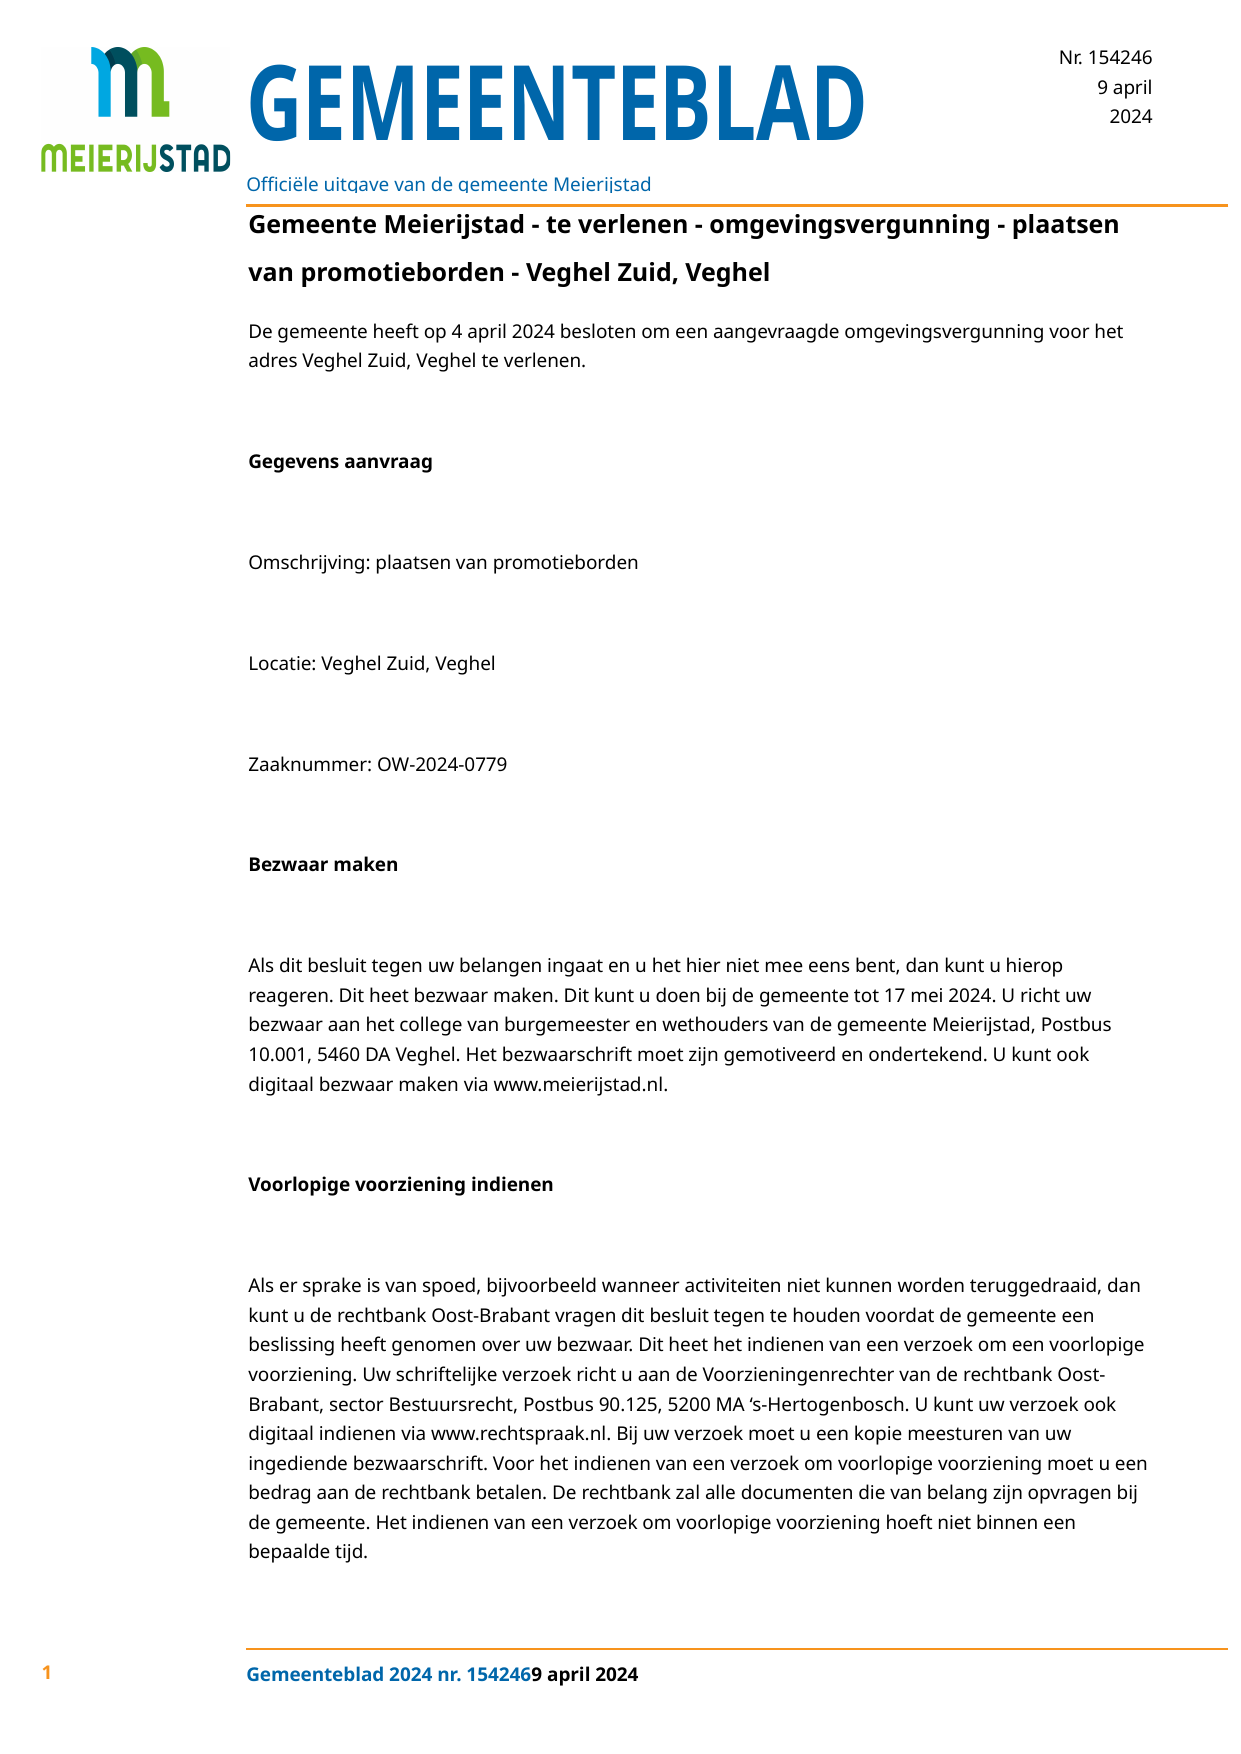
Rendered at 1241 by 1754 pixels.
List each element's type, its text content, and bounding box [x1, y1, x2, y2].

text Als dit besluit tegen uw belangen ingaat en u het hier niet mee eens bent, dan kunt u hierop reageren. Dit heet bezwaar maken. Dit kunt u doen bij de gemeente tot 17 mei 2024. U richt uw bezwaar aan het college van burgemeester en wethouders van de gemeente Meierijstad, Postbus 10.001, 5460 DA Veghel. Het bezwaarschrift moet zijn gemotiveerd en ondertekend. U kunt ook digitaal bezwaar maken via www.meierijstad.nl. [248, 952, 1152, 1097]
picture [41, 47, 231, 172]
text Als er sprake is van spoed, bijvoorbeeld wanneer activiteiten niet kunnen worden teruggedraaid, dan kunt u de rechtbank Oost-Brabant vragen dit besluit tegen te houden voordat de gemeente een beslissing heeft genomen over uw bezwaar. Dit heet het indienen van een verzoek om een voorlopige voorziening. Uw schriftelijke verzoek richt u aan de Voorzieningenrechter van de rechtbank Oost-Brabant, sector Bestuursrecht, Postbus 90.125, 5200 MA ‘s-Hertogenbosch. U kunt uw verzoek ook digitaal indienen via www.rechtspraak.nl. Bij uw verzoek moet u een kopie meesturen van uw ingediende bezwaarschrift. Voor het indienen van een verzoek om voorlopige voorziening moet u een bedrag aan de rechtbank betalen. De rechtbank zal alle documenten die van belang zijn opvragen bij de gemeente. Het indienen van een verzoek om voorlopige voorziening hoeft niet binnen een bepaalde tijd. [248, 1272, 1152, 1564]
text Gemeente Meierijstad - te verlenen - omgevingsvergunning - plaatsen van promotieborden - Veghel Zuid, Veghel [248, 207, 1152, 288]
text Voorlopige voorziening indienen [248, 1172, 1152, 1197]
text Bezwaar maken [248, 852, 1152, 877]
text Zaaknummer: OW-2024-0779 [248, 751, 1152, 777]
text Locatie: Veghel Zuid, Veghel [248, 650, 1152, 676]
text Gegevens aanvraag [248, 448, 1152, 474]
text Omschrijving: plaatsen van promotieborden [248, 549, 1152, 575]
text De gemeente heeft op 4 april 2024 besloten om een aangevraagde omgevingsvergunning voor het adres Veghel Zuid, Veghel te verlenen. [248, 318, 1152, 373]
